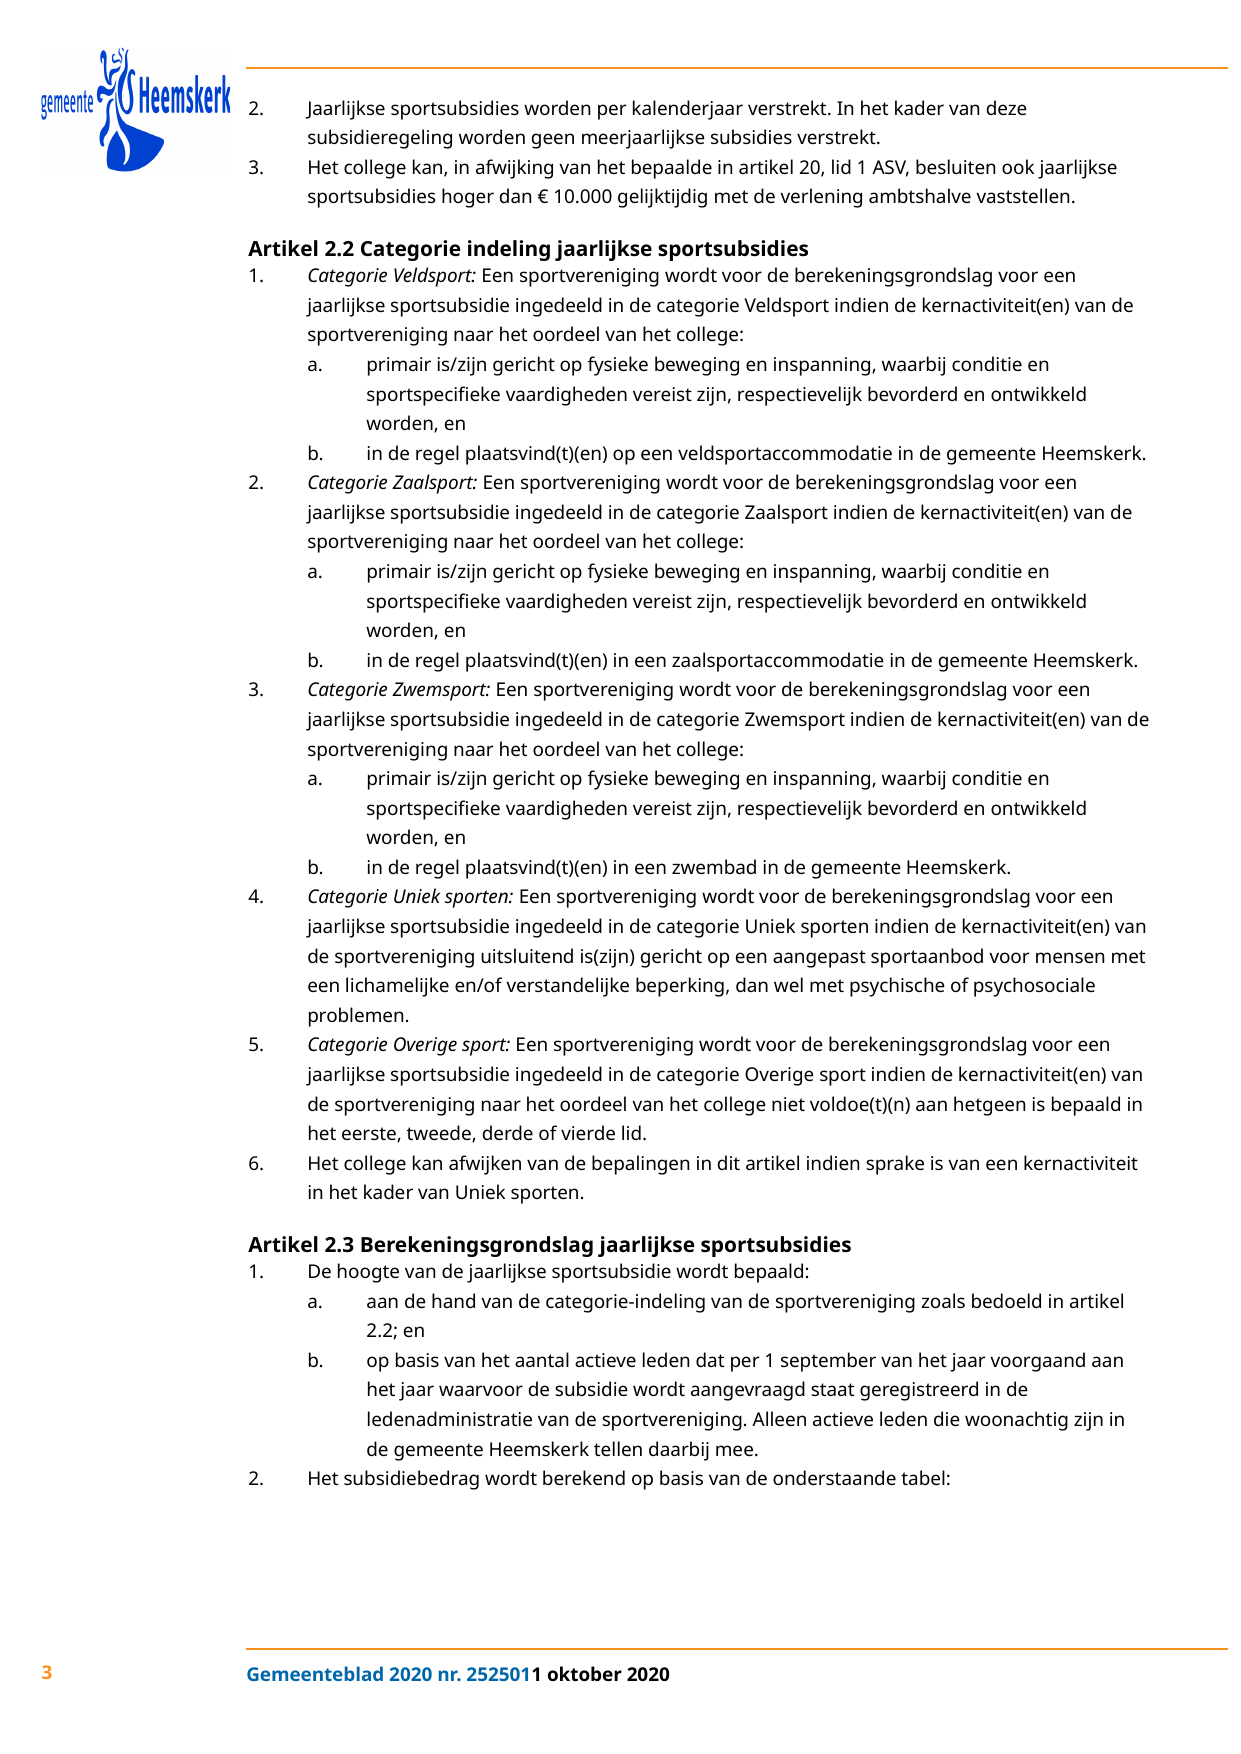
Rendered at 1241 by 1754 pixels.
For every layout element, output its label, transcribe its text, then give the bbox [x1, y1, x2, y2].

list primair is/zijn gericht op fysieke beweging en inspanning, waarbij conditie en sportspecifieke vaardigheden vereist zijn, respectievelijk bevorderd en ontwikkeld worden, en [307, 351, 1152, 436]
list aan de hand van de categorie-indeling van de sportvereniging zoals bedoeld in artikel 2.2; en [307, 1288, 1152, 1343]
list in de regel plaatsvind(t)(en) in een zwembad in de gemeente Heemskerk. [307, 854, 1152, 880]
picture [41, 47, 231, 172]
list Het college kan, in afwijking van het bepaalde in artikel 20, lid 1 ASV, besluiten ook jaarlijkse sportsubsidies hoger dan € 10.000 gelijktijdig met de verlening ambtshalve vaststellen. [248, 154, 1152, 209]
list in de regel plaatsvind(t)(en) in een zaalsportaccommodatie in de gemeente Heemskerk. [307, 647, 1152, 673]
list primair is/zijn gericht op fysieke beweging en inspanning, waarbij conditie en sportspecifieke vaardigheden vereist zijn, respectievelijk bevorderd en ontwikkeld worden, en [307, 558, 1152, 643]
list Het subsidiebedrag wordt berekend op basis van de onderstaande tabel: [248, 1465, 1152, 1491]
text Artikel 2.3 Berekeningsgrondslag jaarlijkse sportsubsidies [248, 1230, 1152, 1258]
text Artikel 2.2 Categorie indeling jaarlijkse sportsubsidies [248, 234, 1152, 262]
list Categorie Uniek sporten: Een sportvereniging wordt voor de berekeningsgrondslag voor een jaarlijkse sportsubsidie ingedeeld in de categorie Uniek sporten indien de kernactiviteit(en) van de sportvereniging uitsluitend is(zijn) gericht op een aangepast sportaanbod voor mensen met een lichamelijke en/of verstandelijke beperking, dan wel met psychische of psychosociale problemen. [248, 884, 1152, 1028]
list Het college kan afwijken van de bepalingen in dit artikel indien sprake is van een kernactiviteit in het kader van Uniek sporten. [248, 1150, 1152, 1205]
list Categorie Zaalsport: Een sportvereniging wordt voor de berekeningsgrondslag voor een jaarlijkse sportsubsidie ingedeeld in de categorie Zaalsport indien de kernactiviteit(en) van de sportvereniging naar het oordeel van het college: [248, 469, 1152, 554]
list op basis van het aantal actieve leden dat per 1 september van het jaar voorgaand aan het jaar waarvoor de subsidie wordt aangevraagd staat geregistreerd in de ledenadministratie van de sportvereniging. Alleen actieve leden die woonachtig zijn in de gemeente Heemskerk tellen daarbij mee. [307, 1347, 1152, 1462]
list Categorie Overige sport: Een sportvereniging wordt voor de berekeningsgrondslag voor een jaarlijkse sportsubsidie ingedeeld in de categorie Overige sport indien de kernactiviteit(en) van de sportvereniging naar het oordeel van het college niet voldoe(t)(n) aan hetgeen is bepaald in het eerste, tweede, derde of vierde lid. [248, 1032, 1152, 1146]
list Categorie Veldsport: Een sportvereniging wordt voor de berekeningsgrondslag voor een jaarlijkse sportsubsidie ingedeeld in de categorie Veldsport indien de kernactiviteit(en) van de sportvereniging naar het oordeel van het college: [248, 262, 1152, 347]
list primair is/zijn gericht op fysieke beweging en inspanning, waarbij conditie en sportspecifieke vaardigheden vereist zijn, respectievelijk bevorderd en ontwikkeld worden, en [307, 765, 1152, 850]
list in de regel plaatsvind(t)(en) op een veldsportaccommodatie in de gemeente Heemskerk. [307, 440, 1152, 466]
list Categorie Zwemsport: Een sportvereniging wordt voor de berekeningsgrondslag voor een jaarlijkse sportsubsidie ingedeeld in de categorie Zwemsport indien de kernactiviteit(en) van de sportvereniging naar het oordeel van het college: [248, 677, 1152, 761]
list De hoogte van de jaarlijkse sportsubsidie wordt bepaald: [248, 1258, 1152, 1284]
list Jaarlijkse sportsubsidies worden per kalenderjaar verstrekt. In het kader van deze subsidieregeling worden geen meerjaarlijkse subsidies verstrekt. [248, 95, 1152, 150]
